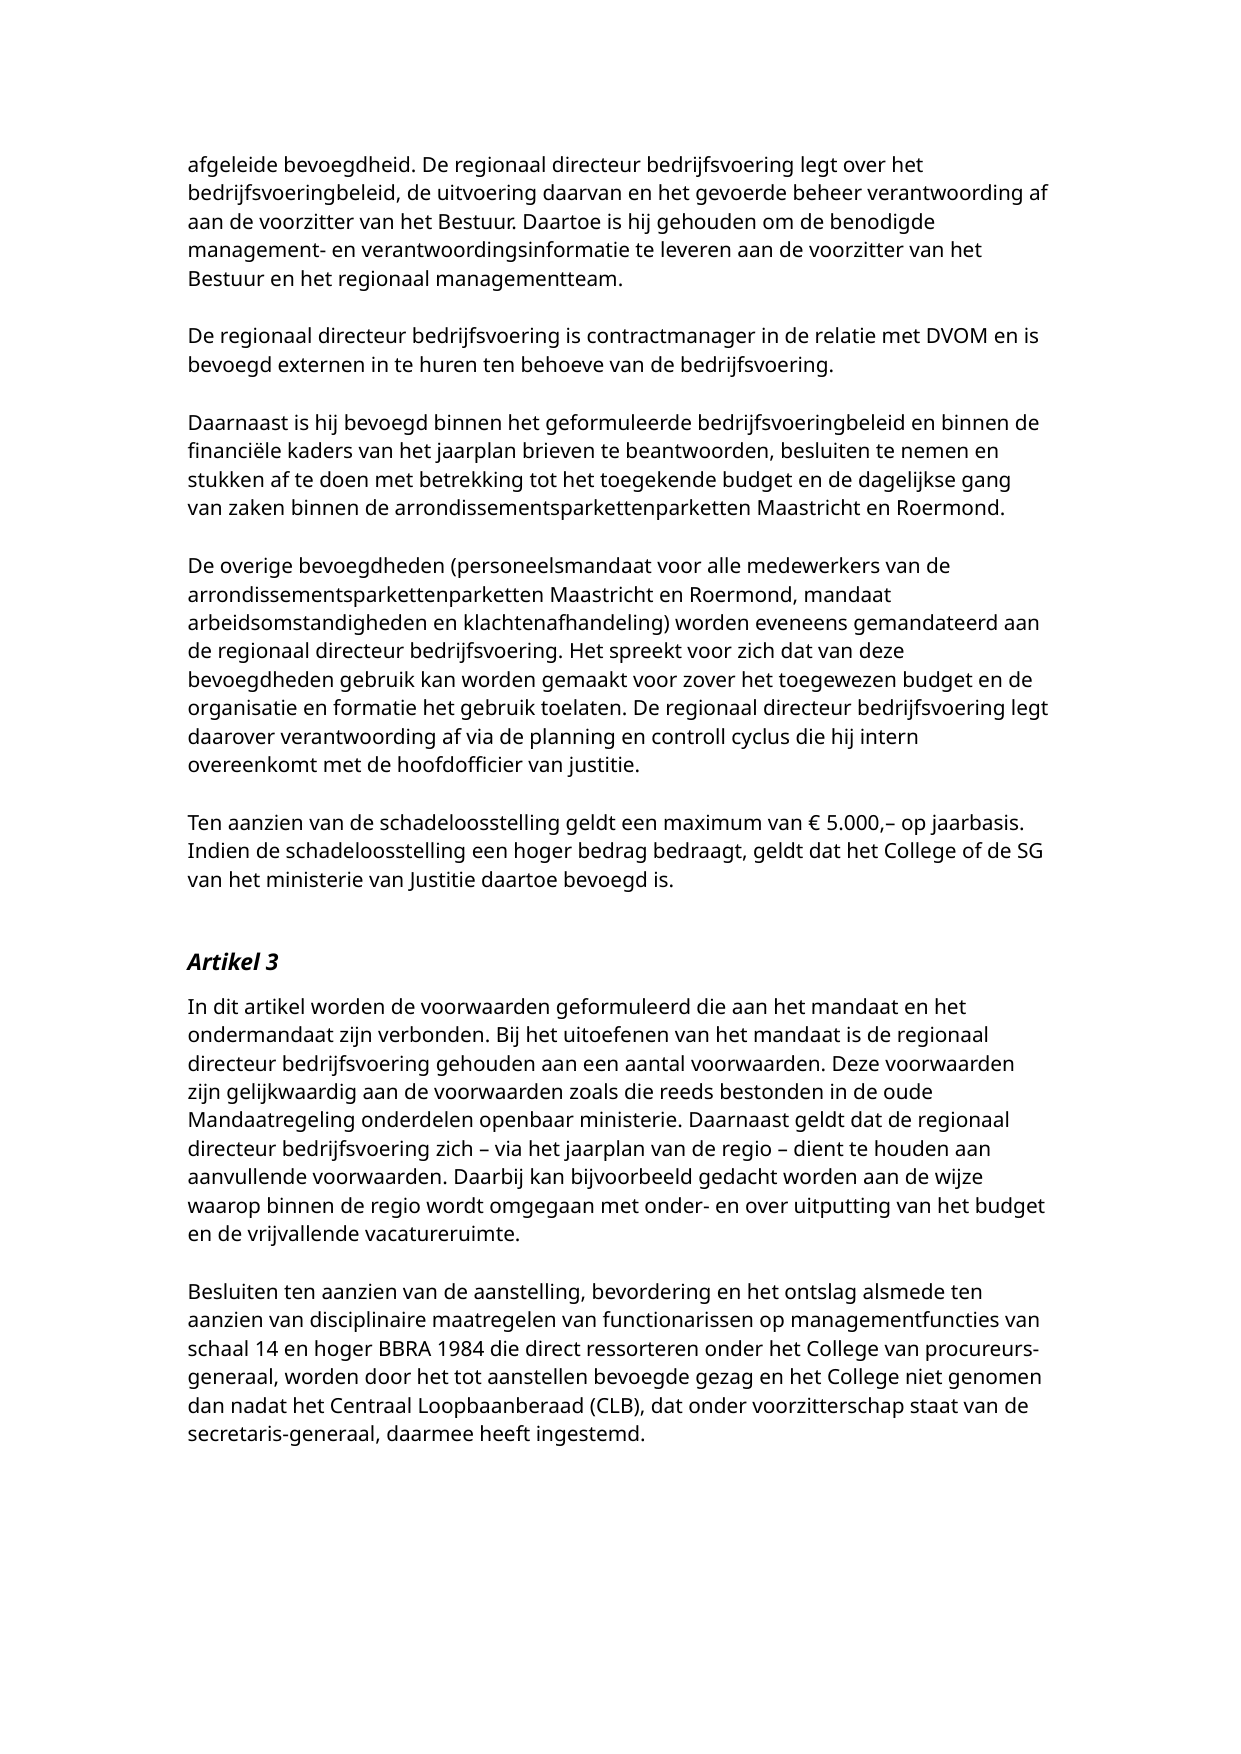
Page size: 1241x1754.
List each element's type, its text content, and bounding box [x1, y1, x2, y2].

text Ten aanzien van de schadeloosstelling geldt een maximum van € 5.000,– op jaarbasis. Indien de schadeloosstelling een hoger bedrag bedraagt, geldt dat het College of de SG van het ministerie van Justitie daartoe bevoegd is. [187, 808, 1053, 893]
text De overige bevoegdheden (personeelsmandaat voor alle medewerkers van de arrondissementsparkettenparketten Maastricht en Roermond, mandaat arbeidsomstandigheden en klachtenafhandeling) worden eveneens gemandateerd aan de regionaal directeur bedrijfsvoering. Het spreekt voor zich dat van deze bevoegdheden gebruik kan worden gemaakt voor zover het toegewezen budget en de organisatie en formatie het gebruik toelaten. De regionaal directeur bedrijfsvoering legt daarover verantwoording af via de planning en controll cyclus die hij intern overeenkomt met de hoofdofficier van justitie. [187, 551, 1053, 779]
subtitle Artikel 3 [187, 946, 1053, 977]
text Daarnaast is hij bevoegd binnen het geformuleerde bedrijfsvoeringbeleid en binnen de financiële kaders van het jaarplan brieven te beantwoorden, besluiten te nemen en stukken af te doen met betrekking tot het toegekende budget en de dagelijkse gang van zaken binnen de arrondissementsparkettenparketten Maastricht en Roermond. [187, 408, 1053, 522]
text afgeleide bevoegdheid. De regionaal directeur bedrijfsvoering legt over het bedrijfsvoeringbeleid, de uitvoering daarvan en het gevoerde beheer verantwoording af aan de voorzitter van het Bestuur. Daartoe is hij gehouden om de benodigde management- en verantwoordingsinformatie te leveren aan de voorzitter van het Bestuur en het regionaal managementteam. [187, 150, 1053, 292]
text In dit artikel worden de voorwaarden geformuleerd die aan het mandaat en het ondermandaat zijn verbonden. Bij het uitoefenen van het mandaat is de regionaal directeur bedrijfsvoering gehouden aan een aantal voorwaarden. Deze voorwaarden zijn gelijkwaardig aan de voorwaarden zoals die reeds bestonden in de oude Mandaatregeling onderdelen openbaar ministerie. Daarnaast geldt dat de regionaal directeur bedrijfsvoering zich – via het jaarplan van de regio – dient te houden aan aanvullende voorwaarden. Daarbij kan bijvoorbeeld gedacht worden aan de wijze waarop binnen de regio wordt omgegaan met onder- en over uitputting van het budget en de vrijvallende vacatureruimte. [187, 992, 1053, 1248]
text De regionaal directeur bedrijfsvoering is contractmanager in de relatie met DVOM en is bevoegd externen in te huren ten behoeve van de bedrijfsvoering. [187, 322, 1053, 378]
text Besluiten ten aanzien van de aanstelling, bevordering en het ontslag alsmede ten aanzien van disciplinaire maatregelen van functionarissen op managementfuncties van schaal 14 en hoger BBRA 1984 die direct ressorteren onder het College van procureurs-generaal, worden door het tot aanstellen bevoegde gezag en het College niet genomen dan nadat het Centraal Loopbaanberaad (CLB), dat onder voorzitterschap staat van de secretaris-generaal, daarmee heeft ingestemd. [187, 1277, 1053, 1448]
